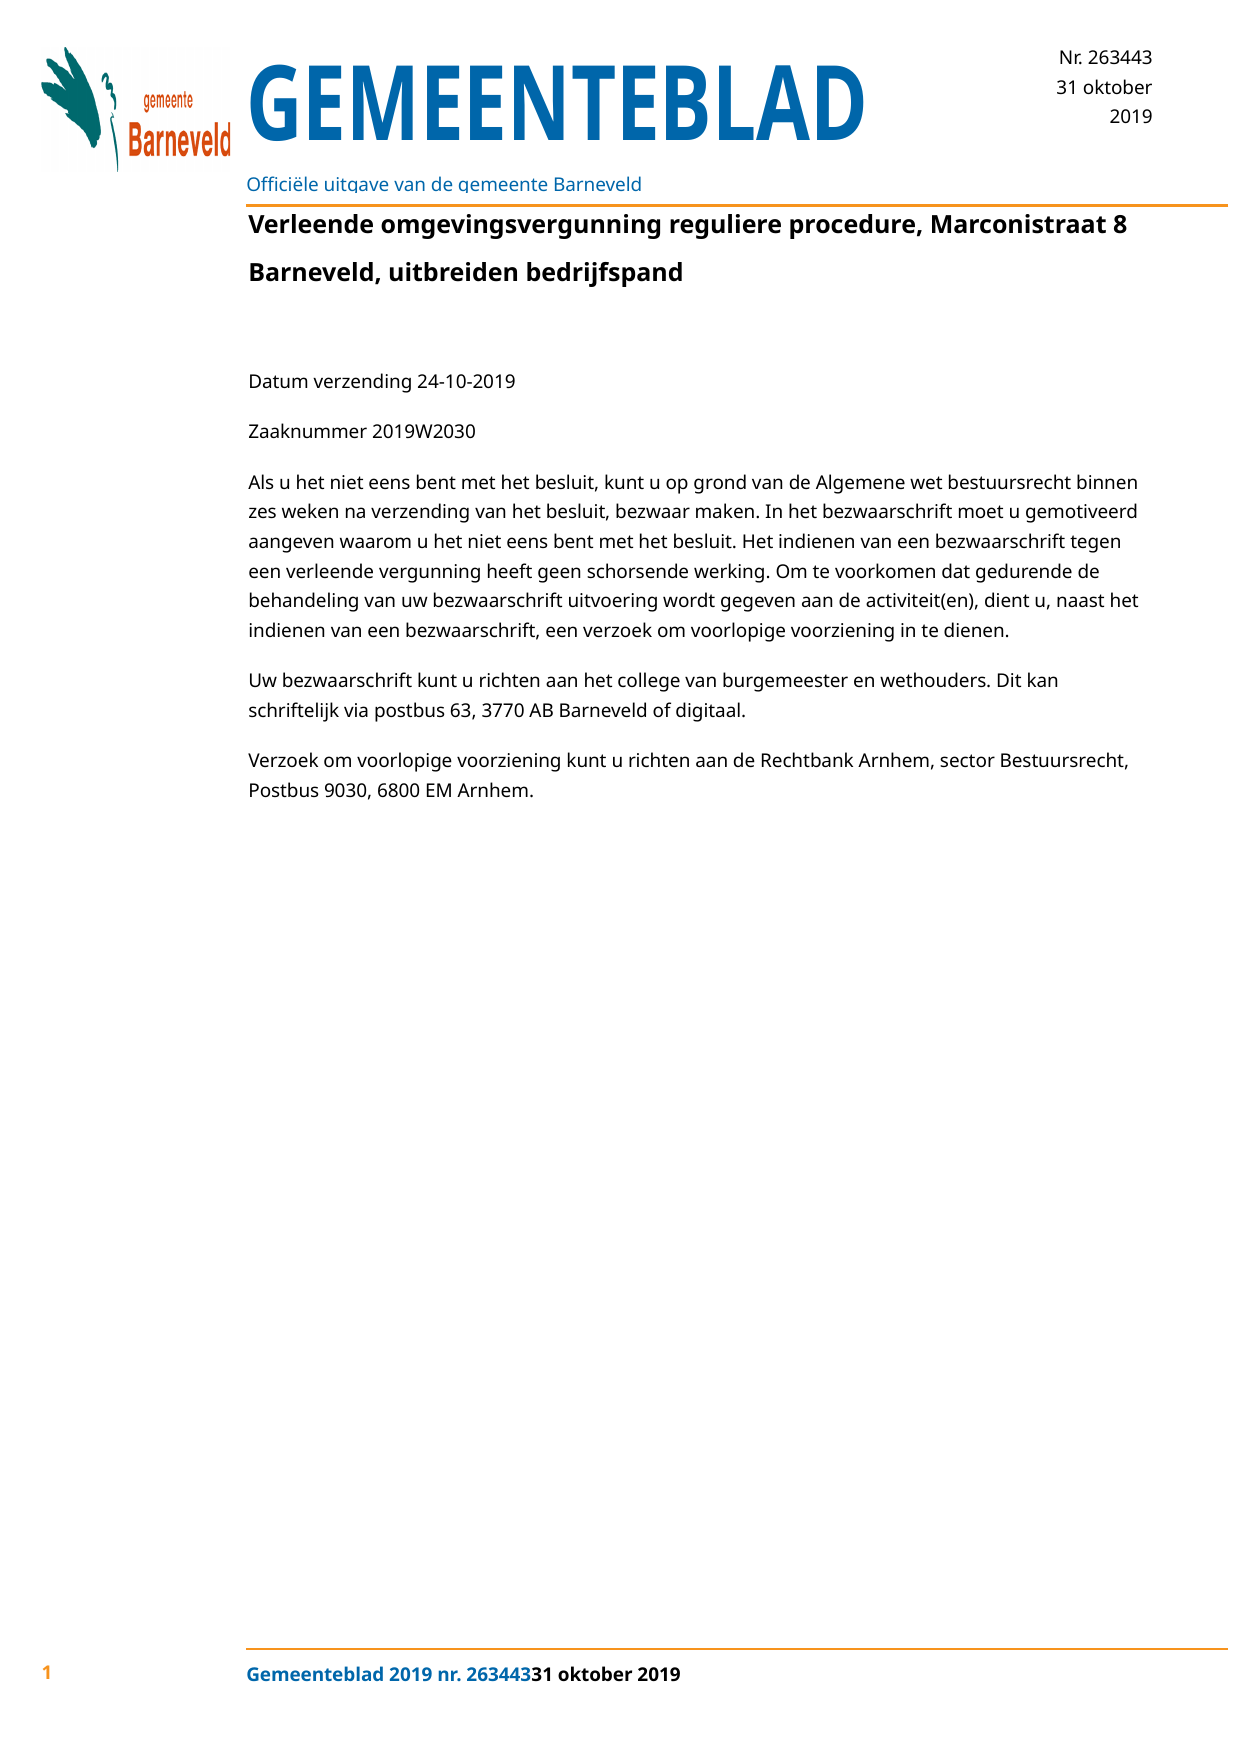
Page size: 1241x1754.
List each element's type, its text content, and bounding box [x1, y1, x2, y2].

text Verleende omgevingsvergunning reguliere procedure, Marconistraat 8 Barneveld, uitbreiden bedrijfspand [248, 207, 1152, 288]
text Datum verzending 24-10-2019 [248, 368, 1152, 394]
text Verzoek om voorlopige voorziening kunt u richten aan de Rechtbank Arnhem, sector Bestuursrecht, Postbus 9030, 6800 EM Arnhem. [248, 747, 1152, 803]
text Als u het niet eens bent met het besluit, kunt u op grond van de Algemene wet bestuursrecht binnen zes weken na verzending van het besluit, bezwaar maken. In het bezwaarschrift moet u gemotiveerd aangeven waarom u het niet eens bent met het besluit. Het indienen van een bezwaarschrift tegen een verleende vergunning heeft geen schorsende werking. Om te voorkomen dat gedurende de behandeling van uw bezwaarschrift uitvoering wordt gegeven aan de activiteit(en), dient u, naast het indienen van een bezwaarschrift, een verzoek om voorlopige voorziening in te dienen. [248, 469, 1152, 643]
picture [41, 47, 231, 172]
text Uw bezwaarschrift kunt u richten aan het college van burgemeester en wethouders. Dit kan schriftelijk via postbus 63, 3770 AB Barneveld of digitaal. [248, 667, 1152, 723]
text Zaaknummer 2019W2030 [248, 419, 1152, 444]
